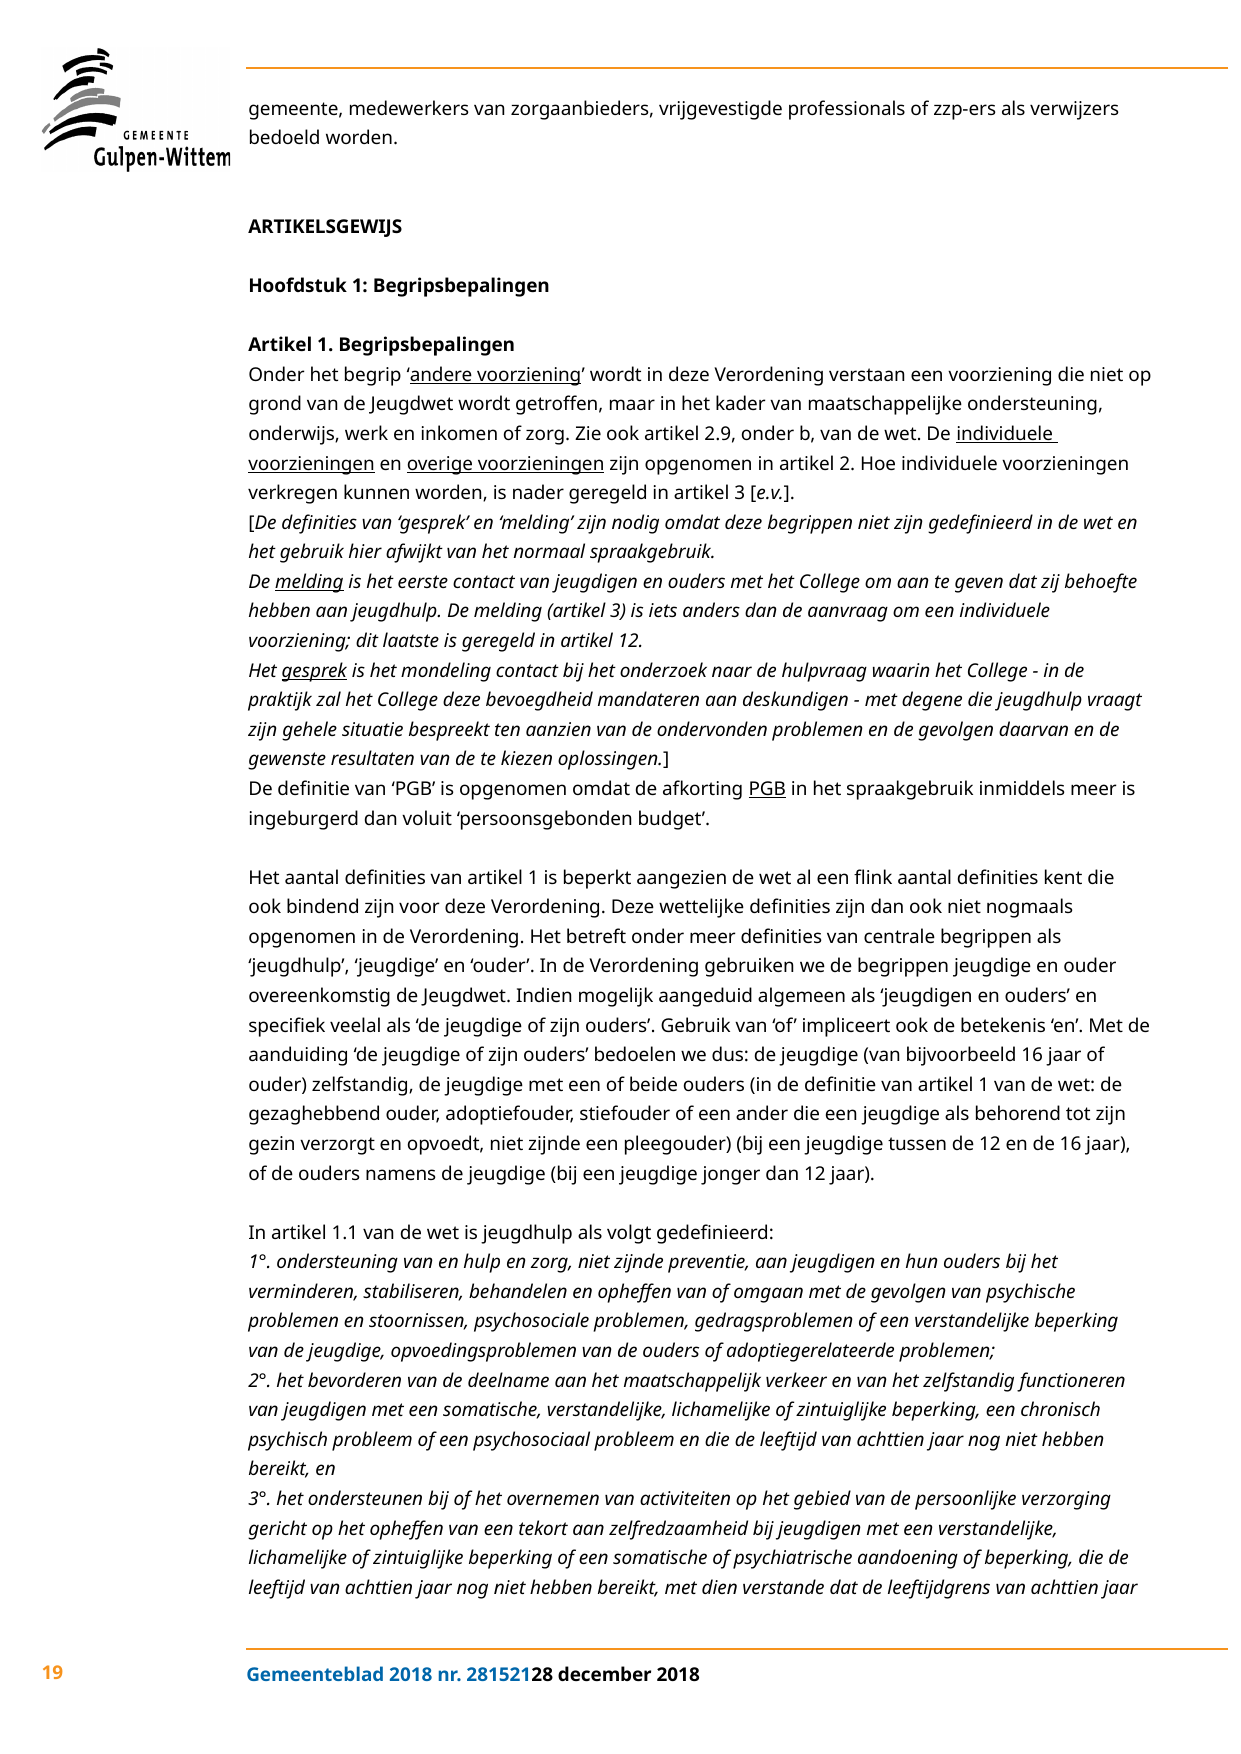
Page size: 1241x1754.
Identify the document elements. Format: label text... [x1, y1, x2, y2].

text 1°. ondersteuning van en hulp en zorg, niet zijnde preventie, aan jeugdigen en hun ouders bij het verminderen, stabiliseren, behandelen en opheffen van of omgaan met de gevolgen van psychische problemen en stoornissen, psychosociale problemen, gedragsproblemen of een verstandelijke beperking van de jeugdige, opvoedingsproblemen van de ouders of adoptiegerelateerde problemen; [248, 1248, 1152, 1363]
text Onder het begrip ‘andere voorziening’ wordt in deze Verordening verstaan een voorziening die niet op grond van de Jeugdwet wordt getroffen, maar in het kader van maatschappelijke ondersteuning, onderwijs, werk en inkomen of zorg. Zie ook artikel 2.9, onder b, van de wet. De individuele voorzieningen en overige voorzieningen zijn opgenomen in artikel 2. Hoe individuele voorzieningen verkregen kunnen worden, is nader geregeld in artikel 3 [e.v.]. [248, 361, 1152, 505]
text Artikel 1. Begripsbepalingen [248, 331, 1152, 357]
text De melding is het eerste contact van jeugdigen en ouders met het College om aan te geven dat zij behoefte hebben aan jeugdhulp. De melding (artikel 3) is iets anders dan de aanvraag om een individuele voorziening; dit laatste is geregeld in artikel 12. [248, 568, 1152, 653]
text ARTIKELSGEWIJS [248, 213, 1152, 239]
text [De definities van ‘gesprek’ en ‘melding’ zijn nodig omdat deze begrippen niet zijn gedefinieerd in de wet en het gebruik hier afwijkt van het normaal spraakgebruik. [248, 509, 1152, 564]
text 2°. het bevorderen van de deelname aan het maatschappelijk verkeer en van het zelfstandig functioneren van jeugdigen met een somatische, verstandelijke, lichamelijke of zintuiglijke beperking, een chronisch psychisch probleem of een psychosociaal probleem en die de leeftijd van achttien jaar nog niet hebben bereikt, en [248, 1367, 1152, 1481]
text Het aantal definities van artikel 1 is beperkt aangezien de wet al een flink aantal definities kent die ook bindend zijn voor deze Verordening. Deze wettelijke definities zijn dan ook niet nogmaals opgenomen in de Verordening. Het betreft onder meer definities van centrale begrippen als ‘jeugdhulp’, ‘jeugdige’ en ‘ouder’. In de Verordening gebruiken we de begrippen jeugdige en ouder overeenkomstig de Jeugdwet. Indien mogelijk aangeduid algemeen als ‘jeugdigen en ouders’ en specifiek veelal als ‘de jeugdige of zijn ouders’. Gebruik van ‘of’ impliceert ook de betekenis ‘en’. Met de aanduiding ‘de jeugdige of zijn ouders’ bedoelen we dus: de jeugdige (van bijvoorbeeld 16 jaar of ouder) zelfstandig, de jeugdige met een of beide ouders (in de definitie van artikel 1 van de wet: de gezaghebbend ouder, adoptiefouder, stiefouder of een ander die een jeugdige als behorend tot zijn gezin verzorgt en opvoedt, niet zijnde een pleegouder) (bij een jeugdige tussen de 12 en de 16 jaar), of de ouders namens de jeugdige (bij een jeugdige jonger dan 12 jaar). [248, 864, 1152, 1186]
text In artikel 1.1 van de wet is jeugdhulp als volgt gedefinieerd: [248, 1219, 1152, 1245]
text De definitie van ‘PGB’ is opgenomen omdat de afkorting PGB in het spraakgebruik inmiddels meer is ingeburgerd dan voluit ‘persoonsgebonden budget’. [248, 775, 1152, 831]
text gemeente, medewerkers van zorgaanbieders, vrijgevestigde professionals of zzp-ers als verwijzers bedoeld worden. [248, 95, 1152, 150]
text 3°. het ondersteunen bij of het overnemen van activiteiten op het gebied van de persoonlijke verzorging gericht op het opheffen van een tekort aan zelfredzaamheid bij jeugdigen met een verstandelijke, lichamelijke of zintuiglijke beperking of een somatische of psychiatrische aandoening of beperking, die de leeftijd van achttien jaar nog niet hebben bereikt, met dien verstande dat de leeftijdgrens van achttien jaar [248, 1485, 1152, 1600]
picture [41, 47, 231, 172]
text Het gesprek is het mondeling contact bij het onderzoek naar de hulpvraag waarin het College - in de praktijk zal het College deze bevoegdheid mandateren aan deskundigen - met degene die jeugdhulp vraagt zijn gehele situatie bespreekt ten aanzien van de ondervonden problemen en de gevolgen daarvan en de gewenste resultaten van de te kiezen oplossingen.] [248, 657, 1152, 771]
text Hoofdstuk 1: Begripsbepalingen [248, 272, 1152, 298]
